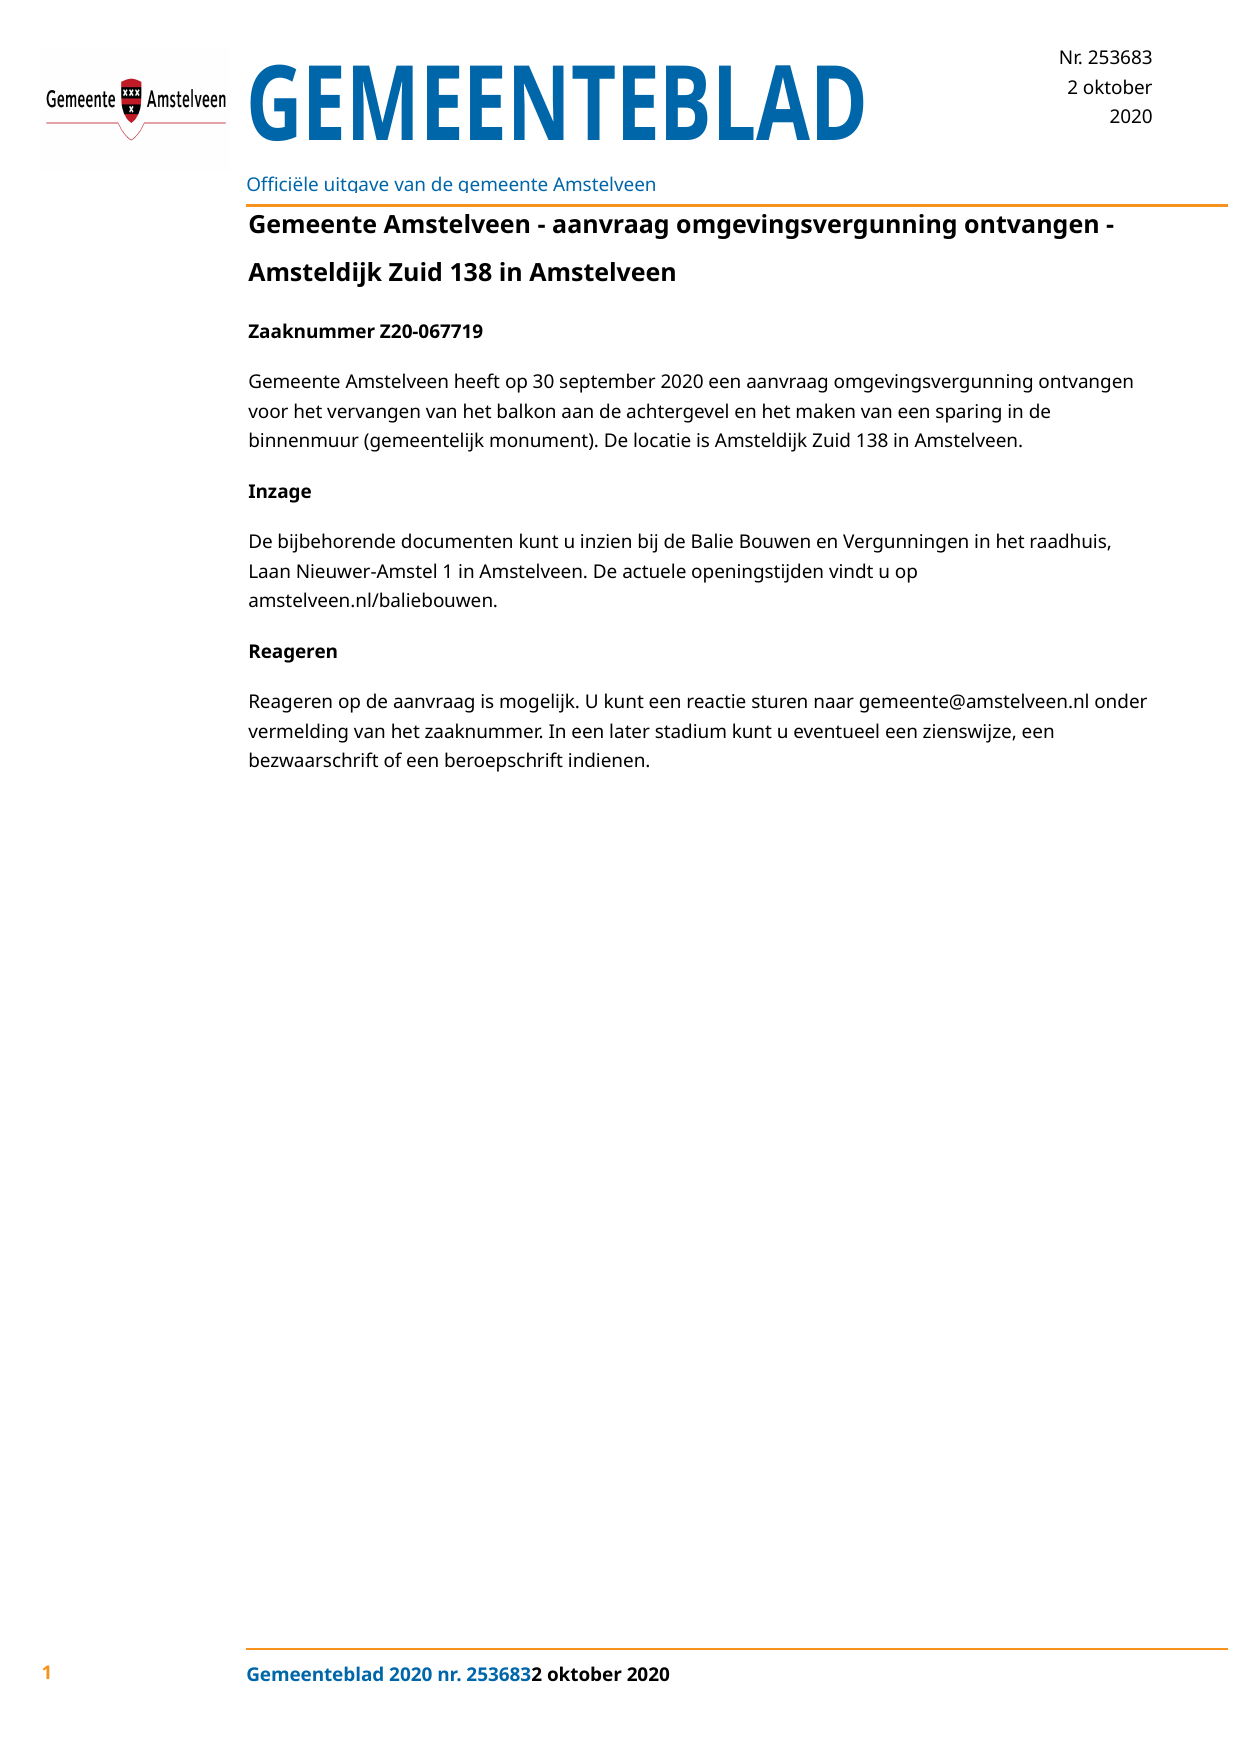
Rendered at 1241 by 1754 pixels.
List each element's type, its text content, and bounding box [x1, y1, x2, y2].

text Gemeente Amstelveen heeft op 30 september 2020 een aanvraag omgevingsvergunning ontvangen voor het vervangen van het balkon aan de achtergevel en het maken van een sparing in de binnenmuur (gemeentelijk monument). De locatie is Amsteldijk Zuid 138 in Amstelveen. [248, 368, 1152, 453]
text Zaaknummer Z20-067719 [248, 318, 1152, 344]
text Gemeente Amstelveen - aanvraag omgevingsvergunning ontvangen - Amsteldijk Zuid 138 in Amstelveen [248, 207, 1152, 288]
text Reageren op de aanvraag is mogelijk. U kunt een reactie sturen naar gemeente@amstelveen.nl onder vermelding van het zaaknummer. In een later stadium kunt u eventueel een zienswijze, een bezwaarschrift of een beroepschrift indienen. [248, 688, 1152, 773]
text Inzage [248, 478, 1152, 504]
text De bijbehorende documenten kunt u inzien bij de Balie Bouwen en Vergunningen in het raadhuis, Laan Nieuwer-Amstel 1 in Amstelveen. De actuele openingstijden vindt u op amstelveen.nl/baliebouwen. [248, 528, 1152, 613]
picture [41, 47, 231, 172]
text Reageren [248, 638, 1152, 664]
